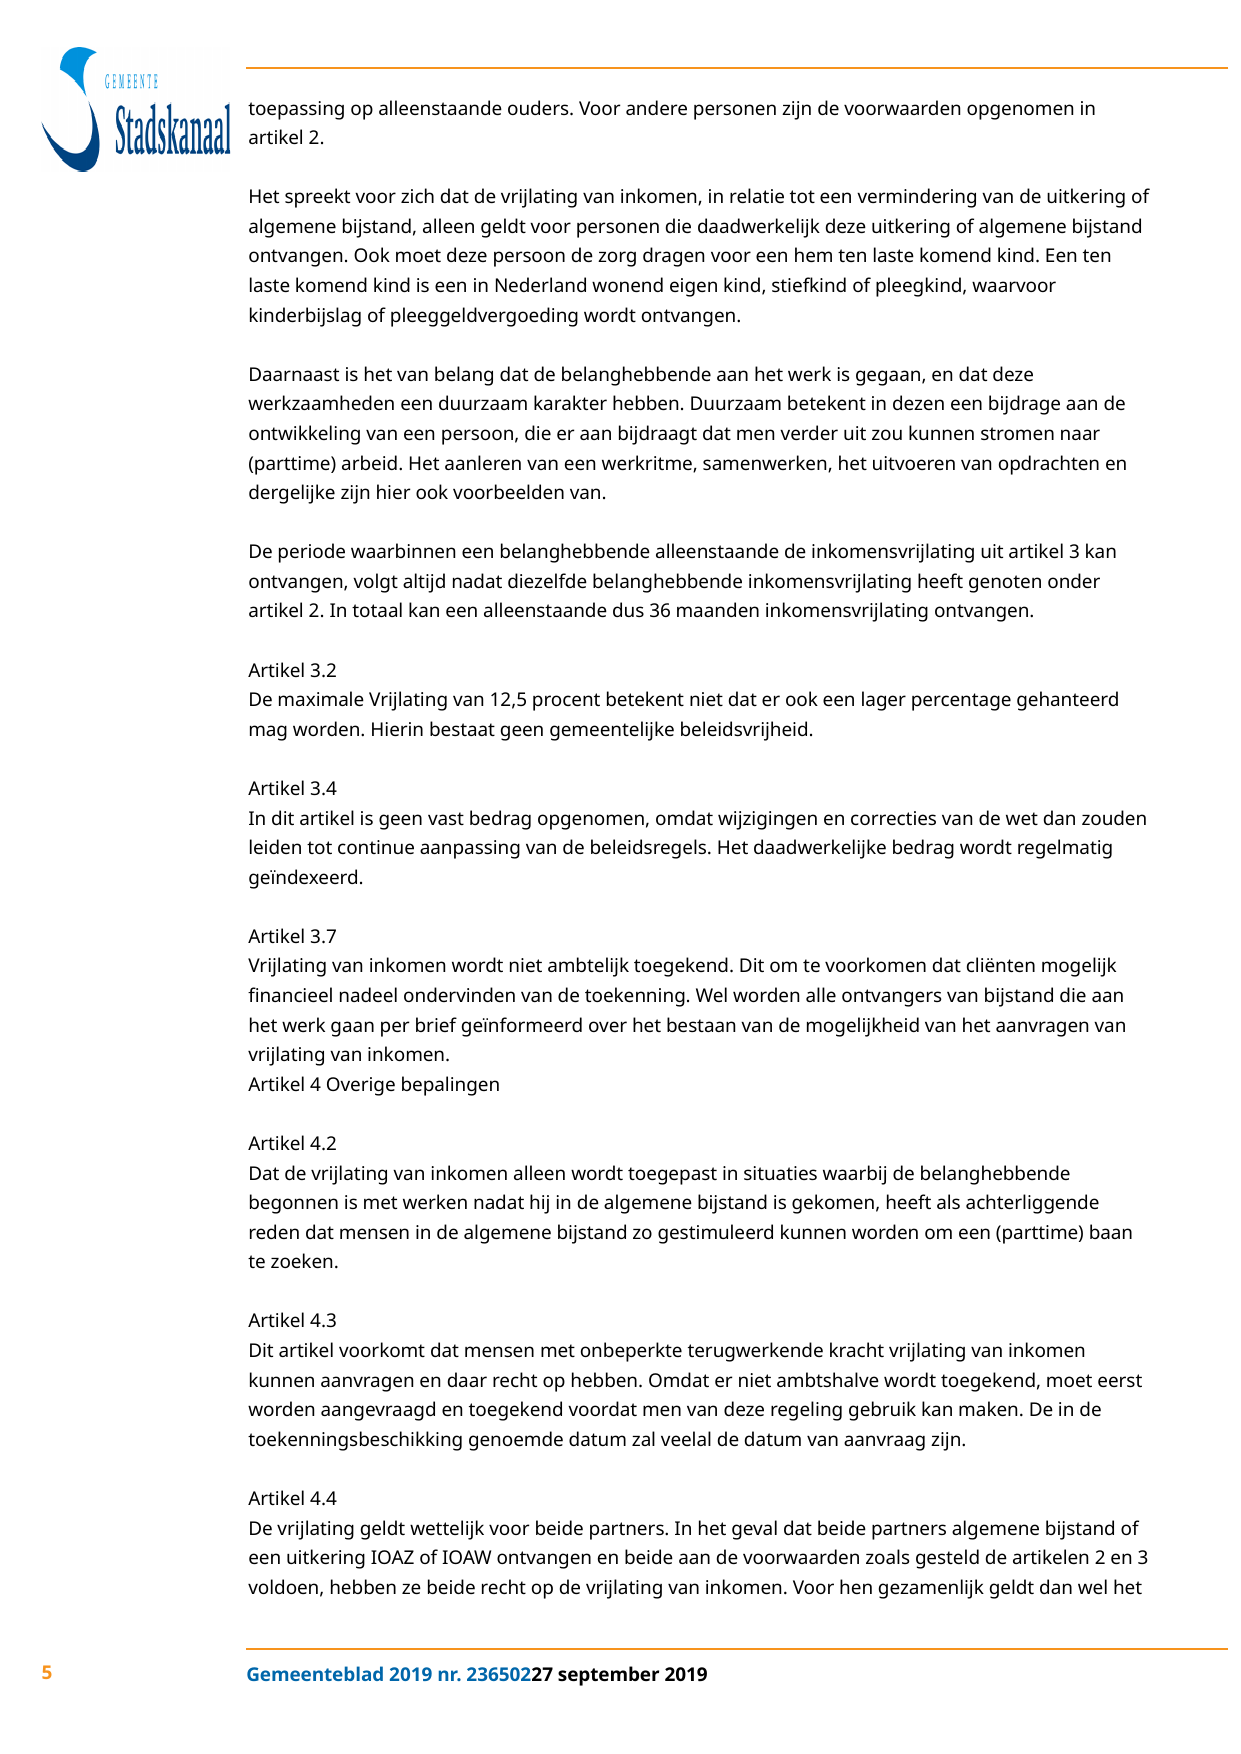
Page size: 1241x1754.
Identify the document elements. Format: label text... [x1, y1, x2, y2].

text Artikel 4.4 [248, 1485, 1152, 1511]
picture [41, 47, 231, 172]
text Dit artikel voorkomt dat mensen met onbeperkte terugwerkende kracht vrijlating van inkomen kunnen aanvragen en daar recht op hebben. Omdat er niet ambtshalve wordt toegekend, moet eerst worden aangevraagd en toegekend voordat men van deze regeling gebruik kan maken. De in de toekenningsbeschikking genoemde datum zal veelal de datum van aanvraag zijn. [248, 1337, 1152, 1452]
text Dat de vrijlating van inkomen alleen wordt toegepast in situaties waarbij de belanghebbende begonnen is met werken nadat hij in de algemene bijstand is gekomen, heeft als achterliggende reden dat mensen in de algemene bijstand zo gestimuleerd kunnen worden om een (parttime) baan te zoeken. [248, 1160, 1152, 1274]
text Artikel 3.4 [248, 775, 1152, 801]
text De maximale Vrijlating van 12,5 procent betekent niet dat er ook een lager percentage gehanteerd mag worden. Hierin bestaat geen gemeentelijke beleidsvrijheid. [248, 686, 1152, 742]
text Vrijlating van inkomen wordt niet ambtelijk toegekend. Dit om te voorkomen dat cliënten mogelijk financieel nadeel ondervinden van de toekenning. Wel worden alle ontvangers van bijstand die aan het werk gaan per brief geïnformeerd over het bestaan van de mogelijkheid van het aanvragen van vrijlating van inkomen. [248, 953, 1152, 1067]
text Daarnaast is het van belang dat de belanghebbende aan het werk is gegaan, en dat deze werkzaamheden een duurzaam karakter hebben. Duurzaam betekent in dezen een bijdrage aan de ontwikkeling van een persoon, die er aan bijdraagt dat men verder uit zou kunnen stromen naar (parttime) arbeid. Het aanleren van een werkritme, samenwerken, het uitvoeren van opdrachten en dergelijke zijn hier ook voorbeelden van. [248, 361, 1152, 505]
text Artikel 4.3 [248, 1308, 1152, 1333]
text Het spreekt voor zich dat de vrijlating van inkomen, in relatie tot een vermindering van de uitkering of algemene bijstand, alleen geldt voor personen die daadwerkelijk deze uitkering of algemene bijstand ontvangen. Ook moet deze persoon de zorg dragen voor een hem ten laste komend kind. Een ten laste komend kind is een in Nederland wonend eigen kind, stiefkind of pleegkind, waarvoor kinderbijslag of pleeggeldvergoeding wordt ontvangen. [248, 183, 1152, 328]
text Artikel 3.2 [248, 657, 1152, 683]
text Artikel 4 Overige bepalingen [248, 1071, 1152, 1097]
text Artikel 3.7 [248, 923, 1152, 949]
text In dit artikel is geen vast bedrag opgenomen, omdat wijzigingen en correcties van de wet dan zouden leiden tot continue aanpassing van de beleidsregels. Het daadwerkelijke bedrag wordt regelmatig geïndexeerd. [248, 805, 1152, 890]
text Artikel 4.2 [248, 1130, 1152, 1156]
text De periode waarbinnen een belanghebbende alleenstaande de inkomensvrijlating uit artikel 3 kan ontvangen, volgt altijd nadat diezelfde belanghebbende inkomensvrijlating heeft genoten onder artikel 2. In totaal kan een alleenstaande dus 36 maanden inkomensvrijlating ontvangen. [248, 538, 1152, 623]
text De vrijlating geldt wettelijk voor beide partners. In het geval dat beide partners algemene bijstand of een uitkering IOAZ of IOAW ontvangen en beide aan de voorwaarden zoals gesteld de artikelen 2 en 3 voldoen, hebben ze beide recht op de vrijlating van inkomen. Voor hen gezamenlijk geldt dan wel het [248, 1515, 1152, 1600]
text toepassing op alleenstaande ouders. Voor andere personen zijn de voorwaarden opgenomen in artikel 2. [248, 95, 1152, 150]
